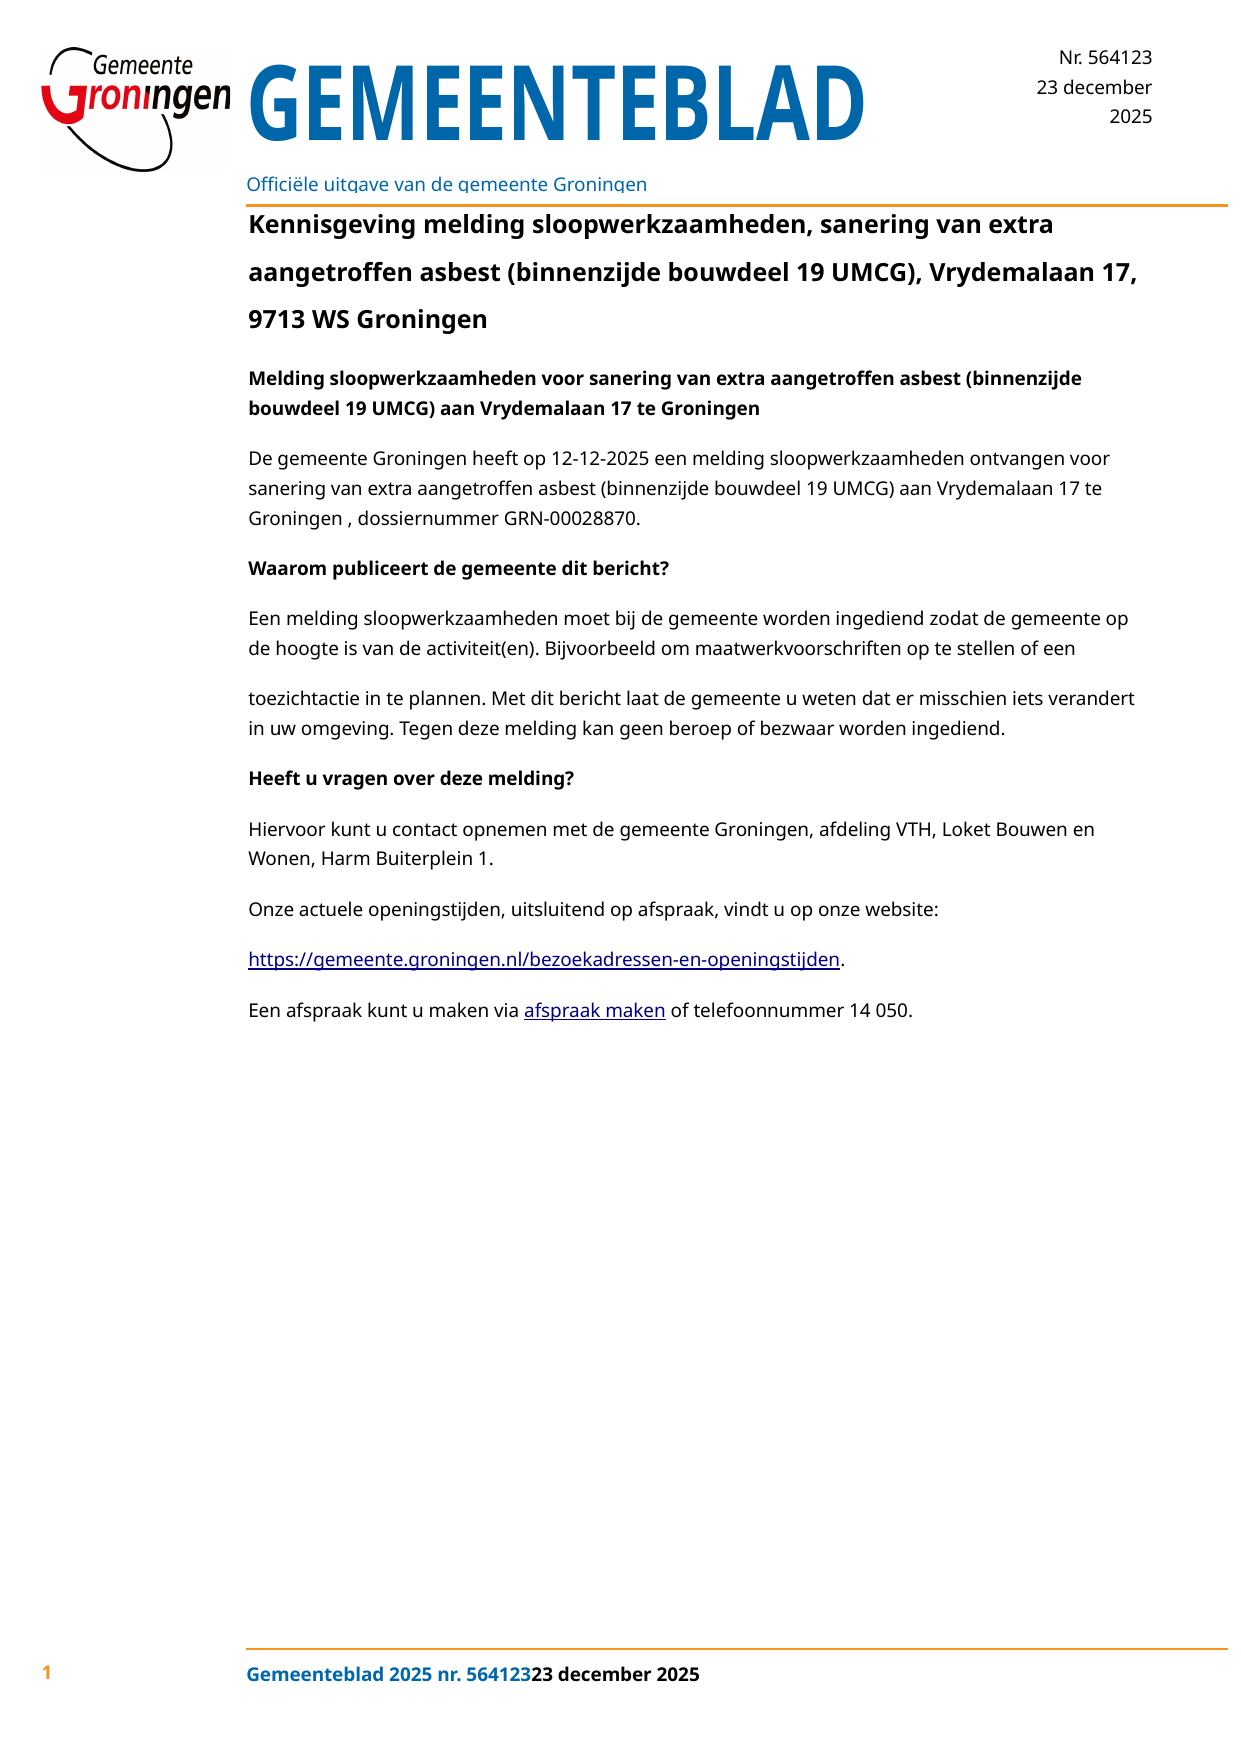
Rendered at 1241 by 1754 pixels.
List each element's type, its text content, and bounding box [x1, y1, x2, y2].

picture [41, 47, 231, 172]
text Heeft u vragen over deze melding? [248, 766, 1152, 791]
text Een melding sloopwerkzaamheden moet bij de gemeente worden ingediend zodat de gemeente op de hoogte is van de activiteit(en). Bijvoorbeeld om maatwerkvoorschriften op te stellen of een [248, 606, 1152, 661]
text Een afspraak kunt u maken via afspraak maken of telefoonnummer 14 050. [248, 997, 1152, 1022]
text https://gemeente.groningen.nl/bezoekadressen-en-openingstijden. [248, 946, 1152, 972]
text Melding sloopwerkzaamheden voor sanering van extra aangetroffen asbest (binnenzijde bouwdeel 19 UMCG) aan Vrydemalaan 17 te Groningen [248, 366, 1152, 421]
text toezichtactie in te plannen. Met dit bericht laat de gemeente u weten dat er misschien iets verandert in uw omgeving. Tegen deze melding kan geen beroep of bezwaar worden ingediend. [248, 686, 1152, 741]
text De gemeente Groningen heeft op 12-12-2025 een melding sloopwerkzaamheden ontvangen voor sanering van extra aangetroffen asbest (binnenzijde bouwdeel 19 UMCG) aan Vrydemalaan 17 te Groningen , dossiernummer GRN-00028870. [248, 446, 1152, 530]
text Waarom publiceert de gemeente dit bericht? [248, 555, 1152, 581]
text Kennisgeving melding sloopwerkzaamheden, sanering van extra aangetroffen asbest (binnenzijde bouwdeel 19 UMCG), Vrydemalaan 17, 9713 WS Groningen [248, 207, 1152, 336]
text Onze actuele openingstijden, uitsluitend op afspraak, vindt u op onze website: [248, 896, 1152, 922]
text Hiervoor kunt u contact opnemen met de gemeente Groningen, afdeling VTH, Loket Bouwen en Wonen, Harm Buiterplein 1. [248, 816, 1152, 871]
